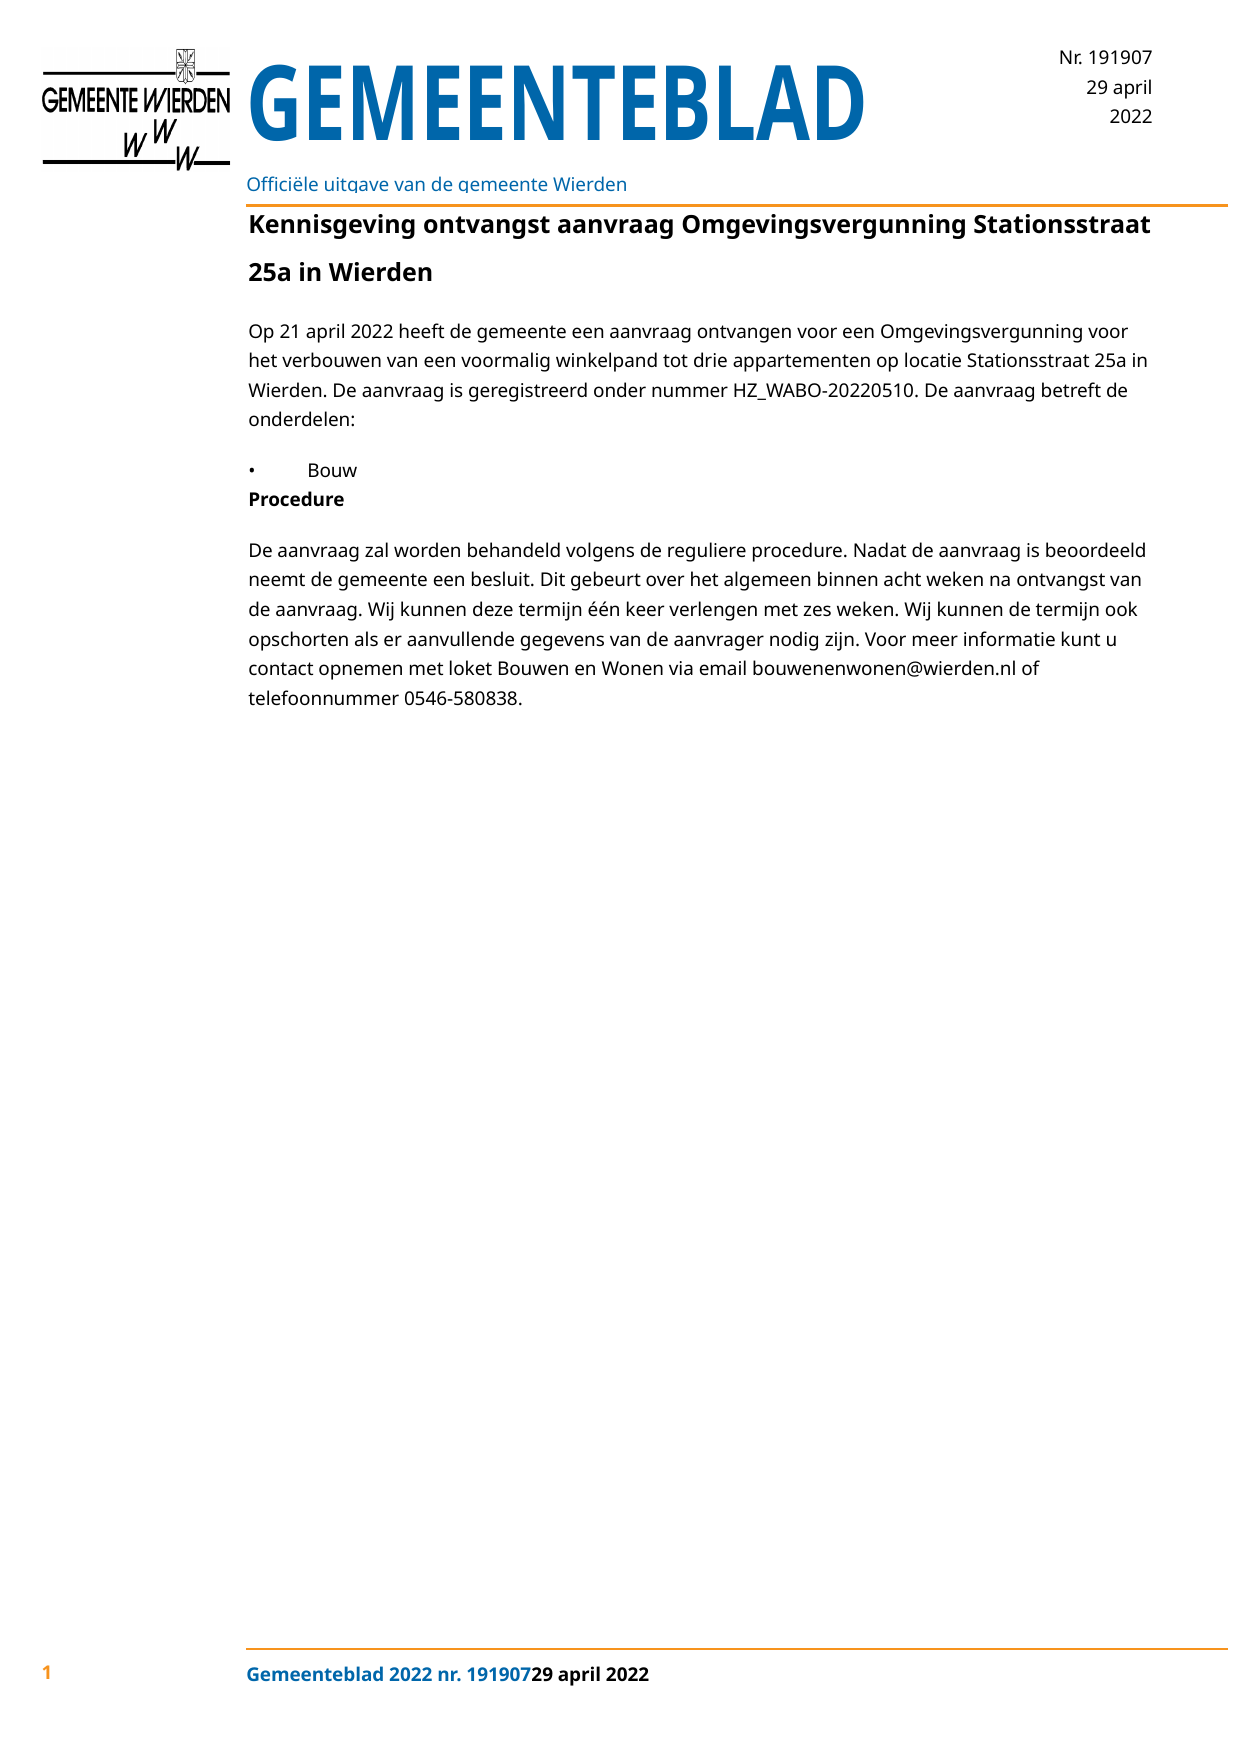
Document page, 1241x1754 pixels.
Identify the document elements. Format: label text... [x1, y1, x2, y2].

text Procedure [248, 487, 1152, 512]
text De aanvraag zal worden behandeld volgens de reguliere procedure. Nadat de aanvraag is beoordeeld neemt de gemeente een besluit. Dit gebeurt over het algemeen binnen acht weken na ontvangst van de aanvraag. Wij kunnen deze termijn één keer verlengen met zes weken. Wij kunnen de termijn ook opschorten als er aanvullende gegevens van de aanvrager nodig zijn. Voor meer informatie kunt u contact opnemen met loket Bouwen en Wonen via email bouwenenwonen@wierden.nl of telefoonnummer 0546-580838. [248, 537, 1152, 711]
text Kennisgeving ontvangst aanvraag Omgevingsvergunning Stationsstraat 25a in Wierden [248, 207, 1152, 288]
text Op 21 april 2022 heeft de gemeente een aanvraag ontvangen voor een Omgevingsvergunning voor het verbouwen van een voormalig winkelpand tot drie appartementen op locatie Stationsstraat 25a in Wierden. De aanvraag is geregistreerd onder nummer HZ_WABO-20220510. De aanvraag betreft de onderdelen: [248, 318, 1152, 432]
list Bouw [248, 457, 1152, 483]
picture [41, 47, 231, 172]
